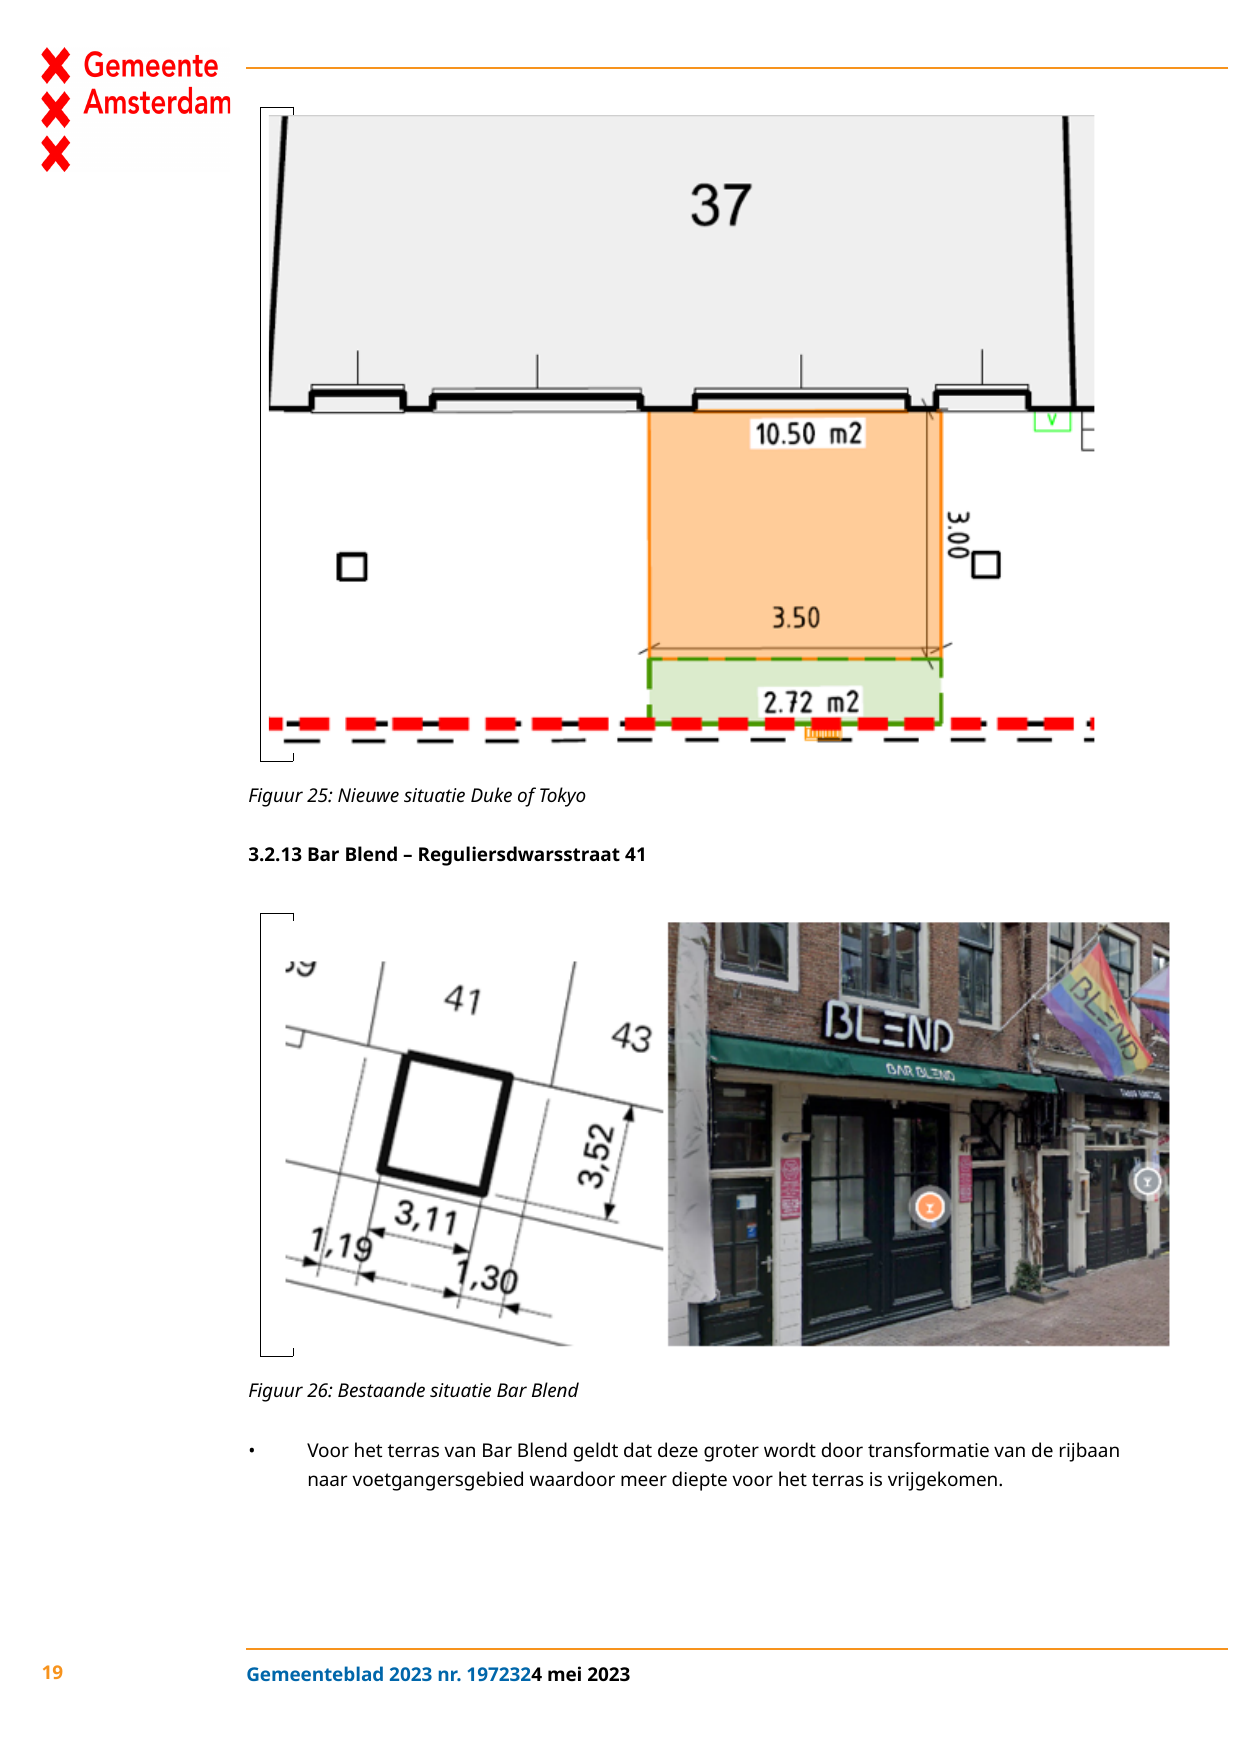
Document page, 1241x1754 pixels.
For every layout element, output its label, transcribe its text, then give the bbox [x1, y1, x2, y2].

text Figuur 25: Nieuwe situatie Duke of Tokyo [248, 782, 1152, 808]
list Voor het terras van Bar Blend geldt dat deze groter wordt door transformatie van de rijbaan naar voetgangersgebied waardoor meer diepte voor het terras is vrijgekomen. [248, 1437, 1152, 1492]
text 3.2.13 Bar Blend – Reguliersdwarsstraat 41 [248, 842, 1152, 867]
text Figuur 26: Bestaande situatie Bar Blend [248, 1378, 1152, 1403]
picture [268, 115, 1096, 753]
picture [268, 921, 1173, 1348]
picture [41, 47, 231, 172]
